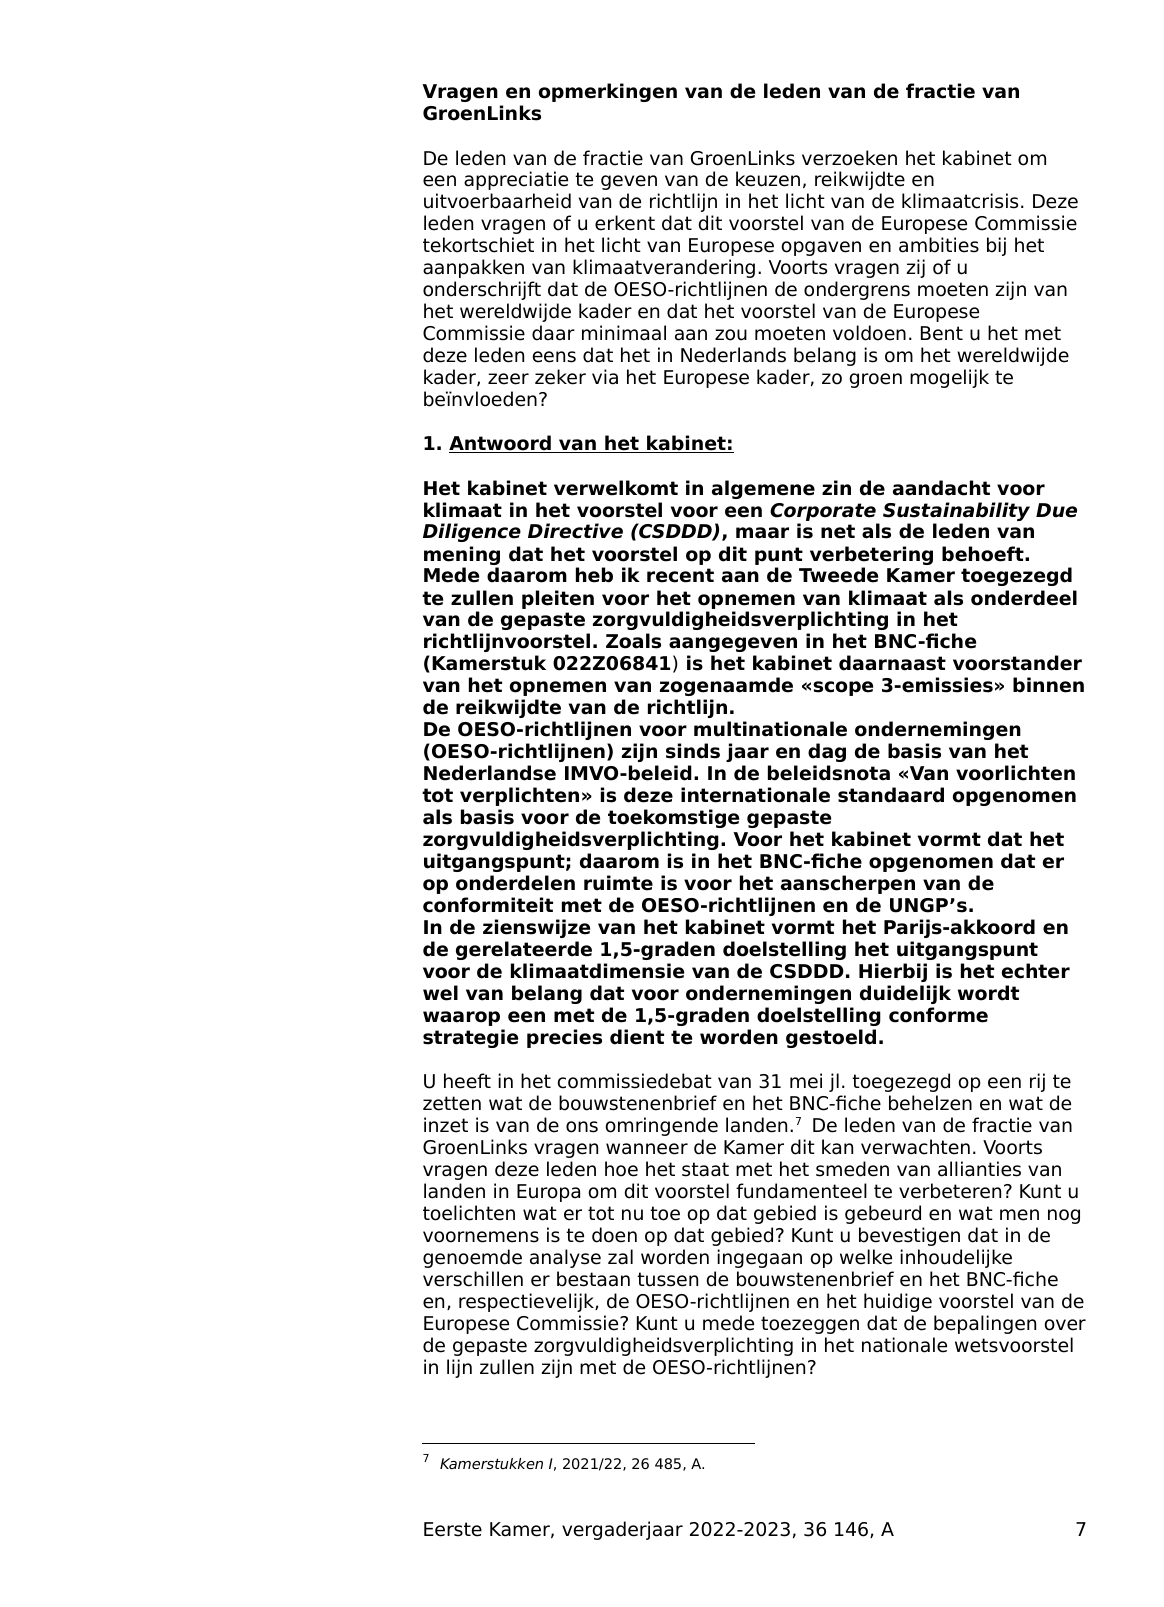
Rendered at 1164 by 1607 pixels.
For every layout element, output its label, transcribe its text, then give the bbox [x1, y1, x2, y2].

text Het kabinet verwelkomt in algemene zin de aandacht voor klimaat in het voorstel voor een Corporate Sustainability Due Diligence Directive (CSDDD), maar is net als de leden van mening dat het voorstel op dit punt verbetering behoeft. Mede daarom heb ik recent aan de Tweede Kamer toegezegd te zullen pleiten voor het opnemen van klimaat als onderdeel van de gepaste zorgvuldigheidsverplichting in het richtlijnvoorstel. Zoals aangegeven in het BNC-fiche (Kamerstuk 022Z06841) is het kabinet daarnaast voorstander van het opnemen van zogenaamde «scope 3-emissies» binnen de reikwijdte van de richtlijn. [422, 477, 1087, 719]
text De OESO-richtlijnen voor multinationale ondernemingen (OESO-richtlijnen) zijn sinds jaar en dag de basis van het Nederlandse IMVO-beleid. In de beleidsnota «Van voorlichten tot verplichten» is deze internationale standaard opgenomen als basis voor de toekomstige gepaste zorgvuldigheidsverplichting. Voor het kabinet vormt dat het uitgangspunt; daarom is in het BNC-fiche opgenomen dat er op onderdelen ruimte is voor het aanscherpen van de conformiteit met de OESO-richtlijnen en de UNGP’s. [422, 719, 1087, 917]
text Kamerstukken I, 2021/22, 26 485, A. [422, 1452, 1087, 1474]
text U heeft in het commissiedebat van 31 mei jl. toegezegd op een rij te zetten wat de bouwstenenbrief en het BNC-fiche behelzen en wat de inzet is van de ons omringende landen. De leden van de fractie van GroenLinks vragen wanneer de Kamer dit kan verwachten. Voorts vragen deze leden hoe het staat met het smeden van allianties van landen in Europa om dit voorstel fundamenteel te verbeteren? Kunt u toelichten wat er tot nu toe op dat gebied is gebeurd en wat men nog voornemens is te doen op dat gebied? Kunt u bevestigen dat in de genoemde analyse zal worden ingegaan op welke inhoudelijke verschillen er bestaan tussen de bouwstenenbrief en het BNC-fiche en, respectievelijk, de OESO-richtlijnen en het huidige voorstel van de Europese Commissie? Kunt u mede toezeggen dat de bepalingen over de gepaste zorgvuldigheidsverplichting in het nationale wetsvoorstel in lijn zullen zijn met de OESO-richtlijnen? [422, 1071, 1087, 1379]
text De leden van de fractie van GroenLinks verzoeken het kabinet om een appreciatie te geven van de keuzen, reikwijdte en uitvoerbaarheid van de richtlijn in het licht van de klimaatcrisis. Deze leden vragen of u erkent dat dit voorstel van de Europese Commissie tekortschiet in het licht van Europese opgaven en ambities bij het aanpakken van klimaatverandering. Voorts vragen zij of u onderschrijft dat de OESO-richtlijnen de ondergrens moeten zijn van het wereldwijde kader en dat het voorstel van de Europese Commissie daar minimaal aan zou moeten voldoen. Bent u het met deze leden eens dat het in Nederlands belang is om het wereldwijde kader, zeer zeker via het Europese kader, zo groen mogelijk te beïnvloeden? [422, 147, 1087, 411]
subtitle 1. Antwoord van het kabinet: [422, 433, 1087, 455]
text In de zienswijze van het kabinet vormt het Parijs-akkoord en de gerelateerde 1,5-graden doelstelling het uitgangspunt voor de klimaatdimensie van de CSDDD. Hierbij is het echter wel van belang dat voor ondernemingen duidelijk wordt waarop een met de 1,5-graden doelstelling conforme strategie precies dient te worden gestoeld. [422, 917, 1087, 1049]
subtitle Vragen en opmerkingen van de leden van de fractie van GroenLinks [422, 81, 1087, 125]
